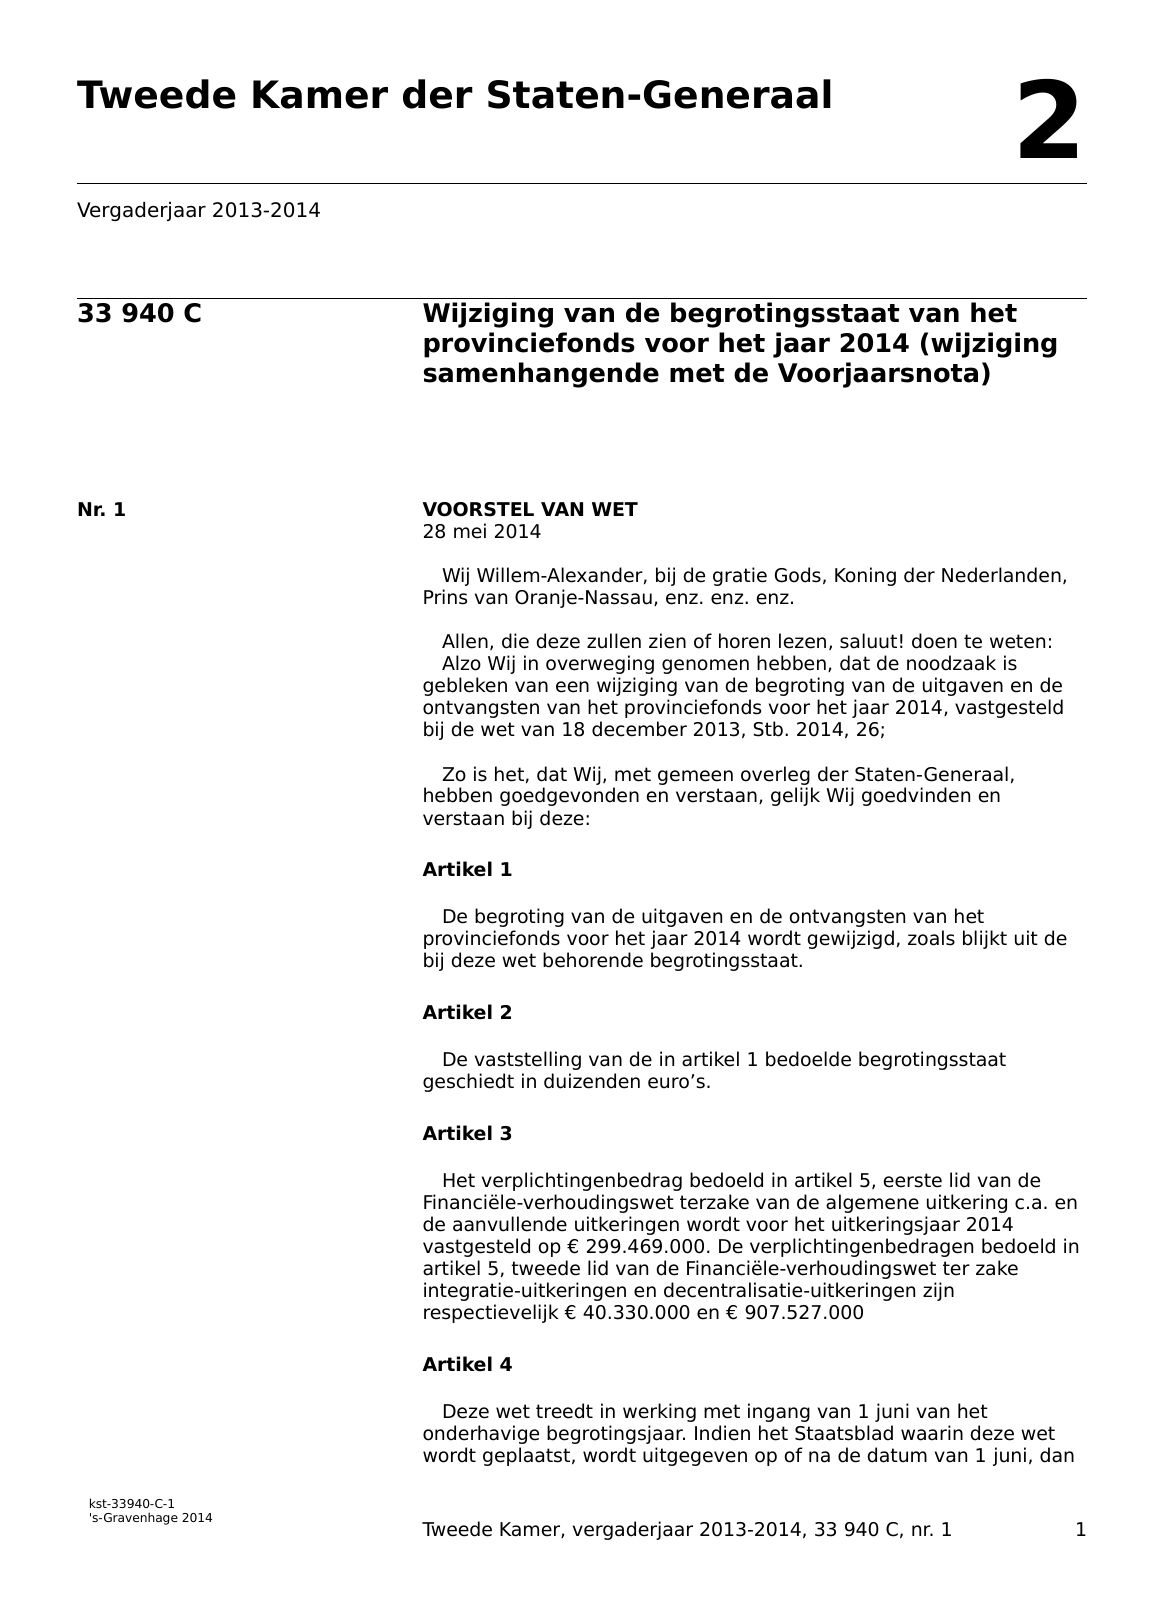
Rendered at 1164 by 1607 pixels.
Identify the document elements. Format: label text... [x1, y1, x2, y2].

text De begroting van de uitgaven en de ontvangsten van het provinciefonds voor het jaar 2014 wordt gewijzigd, zoals blijkt uit de bij deze wet behorende begrotingsstaat. [422, 906, 1087, 972]
text Wij Willem-Alexander, bij de gratie Gods, Koning der Nederlanden, Prins van Oranje-Nassau, enz. enz. enz. [422, 565, 1087, 609]
subtitle 33 940 C Wijziging van de begrotingsstaat van het provinciefonds voor het jaar 2014 (wijziging samenhangende met de Voorjaarsnota) [77, 299, 1087, 388]
text Allen, die deze zullen zien of horen lezen, saluut! doen te weten: [422, 631, 1087, 653]
table_header Tweede Kamer der Staten-Generaal [77, 59, 886, 183]
text De vaststelling van de in artikel 1 bedoelde begrotingsstaat geschiedt in duizenden euro’s. [422, 1049, 1087, 1093]
text 's-Gravenhage 2014 [88, 1511, 323, 1525]
table_cell Vergaderjaar 2013-2014 [77, 184, 1087, 298]
subtitle Artikel 3 [422, 1123, 1087, 1145]
text Het verplichtingenbedrag bedoeld in artikel 5, eerste lid van de Financiële-verhoudingswet terzake van de algemene uitkering c.a. en de aanvullende uitkeringen wordt voor het uitkeringsjaar 2014 vastgesteld op € 299.469.000. De verplichtingenbedragen bedoeld in artikel 5, tweede lid van de Financiële-verhoudingswet ter zake integratie-uitkeringen en decentralisatie-uitkeringen zijn respectievelijk € 40.330.000 en € 907.527.000 [422, 1170, 1087, 1324]
text Zo is het, dat Wij, met gemeen overleg der Staten-Generaal, hebben goedgevonden en verstaan, gelijk Wij goedvinden en verstaan bij deze: [422, 763, 1087, 829]
text 28 mei 2014 [422, 521, 1087, 543]
subtitle Artikel 4 [422, 1354, 1087, 1376]
subtitle Artikel 2 [422, 1002, 1087, 1024]
subtitle Nr. 1 VOORSTEL VAN WET [77, 499, 1087, 521]
subtitle Artikel 1 [422, 859, 1087, 881]
text Deze wet treedt in werking met ingang van 1 juni van het onderhavige begrotingsjaar. Indien het Staatsblad waarin deze wet wordt geplaatst, wordt uitgegeven op of na de datum van 1 juni, dan [422, 1401, 1087, 1467]
text Alzo Wij in overweging genomen hebben, dat de noodzaak is gebleken van een wijziging van de begroting van de uitgaven en de ontvangsten van het provinciefonds voor het jaar 2014, vastgesteld bij de wet van 18 december 2013, Stb. 2014, 26; [422, 653, 1087, 741]
table_header 2 [886, 59, 1087, 183]
text kst-33940-C-1 [88, 1497, 323, 1511]
